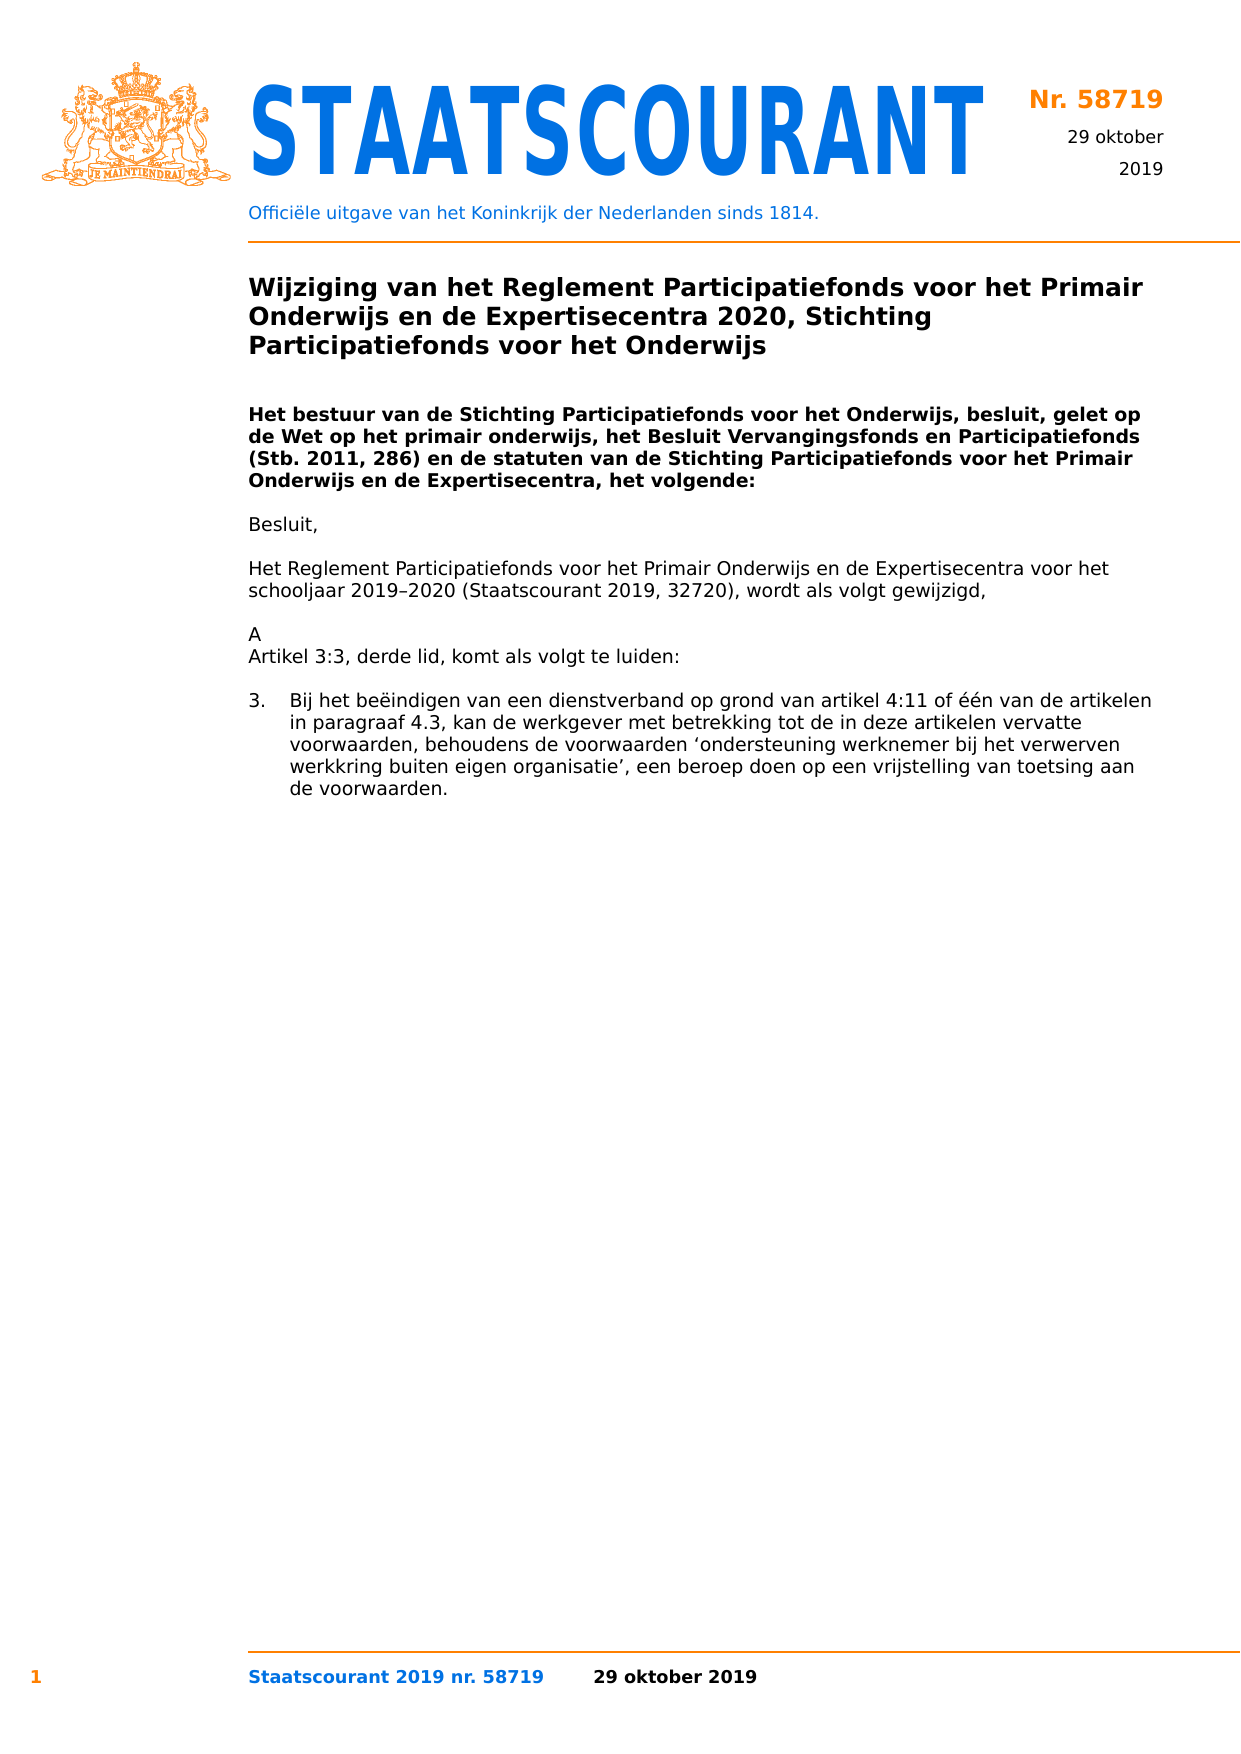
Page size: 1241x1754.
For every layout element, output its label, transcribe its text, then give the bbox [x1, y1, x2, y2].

table_cell 2019 [998, 153, 1240, 203]
table_header [25, 62, 248, 241]
table_cell Officiële uitgave van het Koninkrijk der Nederlanden sinds 1814. [248, 203, 1240, 241]
table_cell 29 oktober [998, 121, 1240, 153]
text A [248, 624, 1163, 646]
table_header STAATSCOURANT [248, 62, 998, 203]
text 3. Bij het beëindigen van een dienstverband op grond van artikel 4:11 of één van de artikelen in paragraaf 4.3, kan de werkgever met betrekking tot de in deze artikelen vervatte voorwaarden, behoudens de voorwaarden ‘ondersteuning werknemer bij het verwerven werkkring buiten eigen organisatie’, een beroep doen op een vrijstelling van toetsing aan de voorwaarden. [248, 689, 1163, 799]
subtitle Wijziging van het Reglement Participatiefonds voor het Primair Onderwijs en de Expertisecentra 2020, Stichting Participatiefonds voor het Onderwijs [248, 273, 1163, 361]
picture [41, 62, 231, 186]
text Het bestuur van de Stichting Participatiefonds voor het Onderwijs, besluit, gelet op de Wet op het primair onderwijs, het Besluit Vervangingsfonds en Participatiefonds (Stb. 2011, 286) en de statuten van de Stichting Participatiefonds voor het Primair Onderwijs en de Expertisecentra, het volgende: [248, 404, 1163, 492]
text Artikel 3:3, derde lid, komt als volgt te luiden: [248, 646, 1163, 668]
text Het Reglement Participatiefonds voor het Primair Onderwijs en de Expertisecentra voor het schooljaar 2019–2020 (Staatscourant 2019, 32720), wordt als volgt gewijzigd, [248, 558, 1163, 602]
text Besluit, [248, 514, 1163, 536]
table_header Nr. 58719 [998, 62, 1240, 121]
